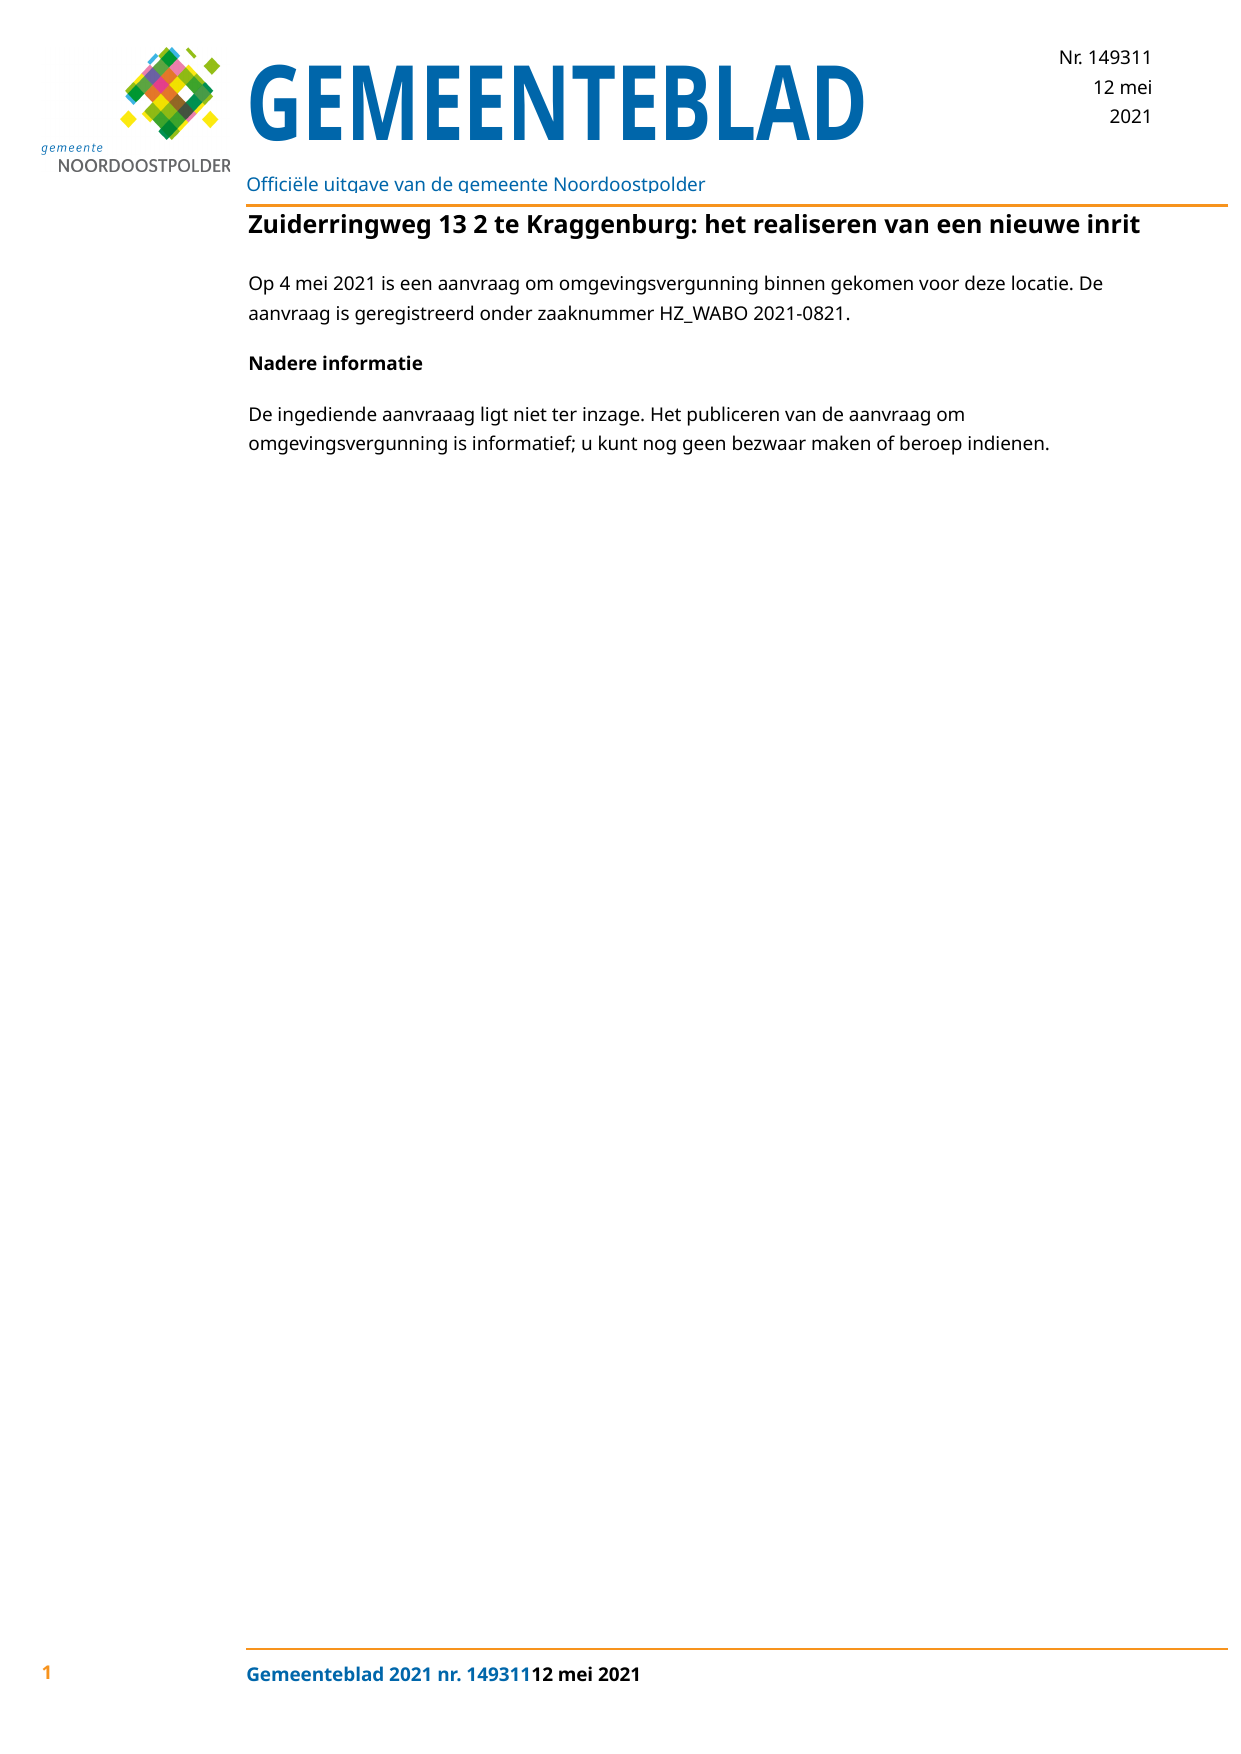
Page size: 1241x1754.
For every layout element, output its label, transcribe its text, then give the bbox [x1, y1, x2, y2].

picture [41, 47, 231, 172]
text Nadere informatie [248, 350, 1152, 376]
text De ingediende aanvraaag ligt niet ter inzage. Het publiceren van de aanvraag om omgevingsvergunning is informatief; u kunt nog geen bezwaar maken of beroep indienen. [248, 401, 1152, 456]
text Zuiderringweg 13 2 te Kraggenburg: het realiseren van een nieuwe inrit [248, 207, 1152, 241]
text Op 4 mei 2021 is een aanvraag om omgevingsvergunning binnen gekomen voor deze locatie. De aanvraag is geregistreerd onder zaaknummer HZ_WABO 2021-0821. [248, 270, 1152, 326]
